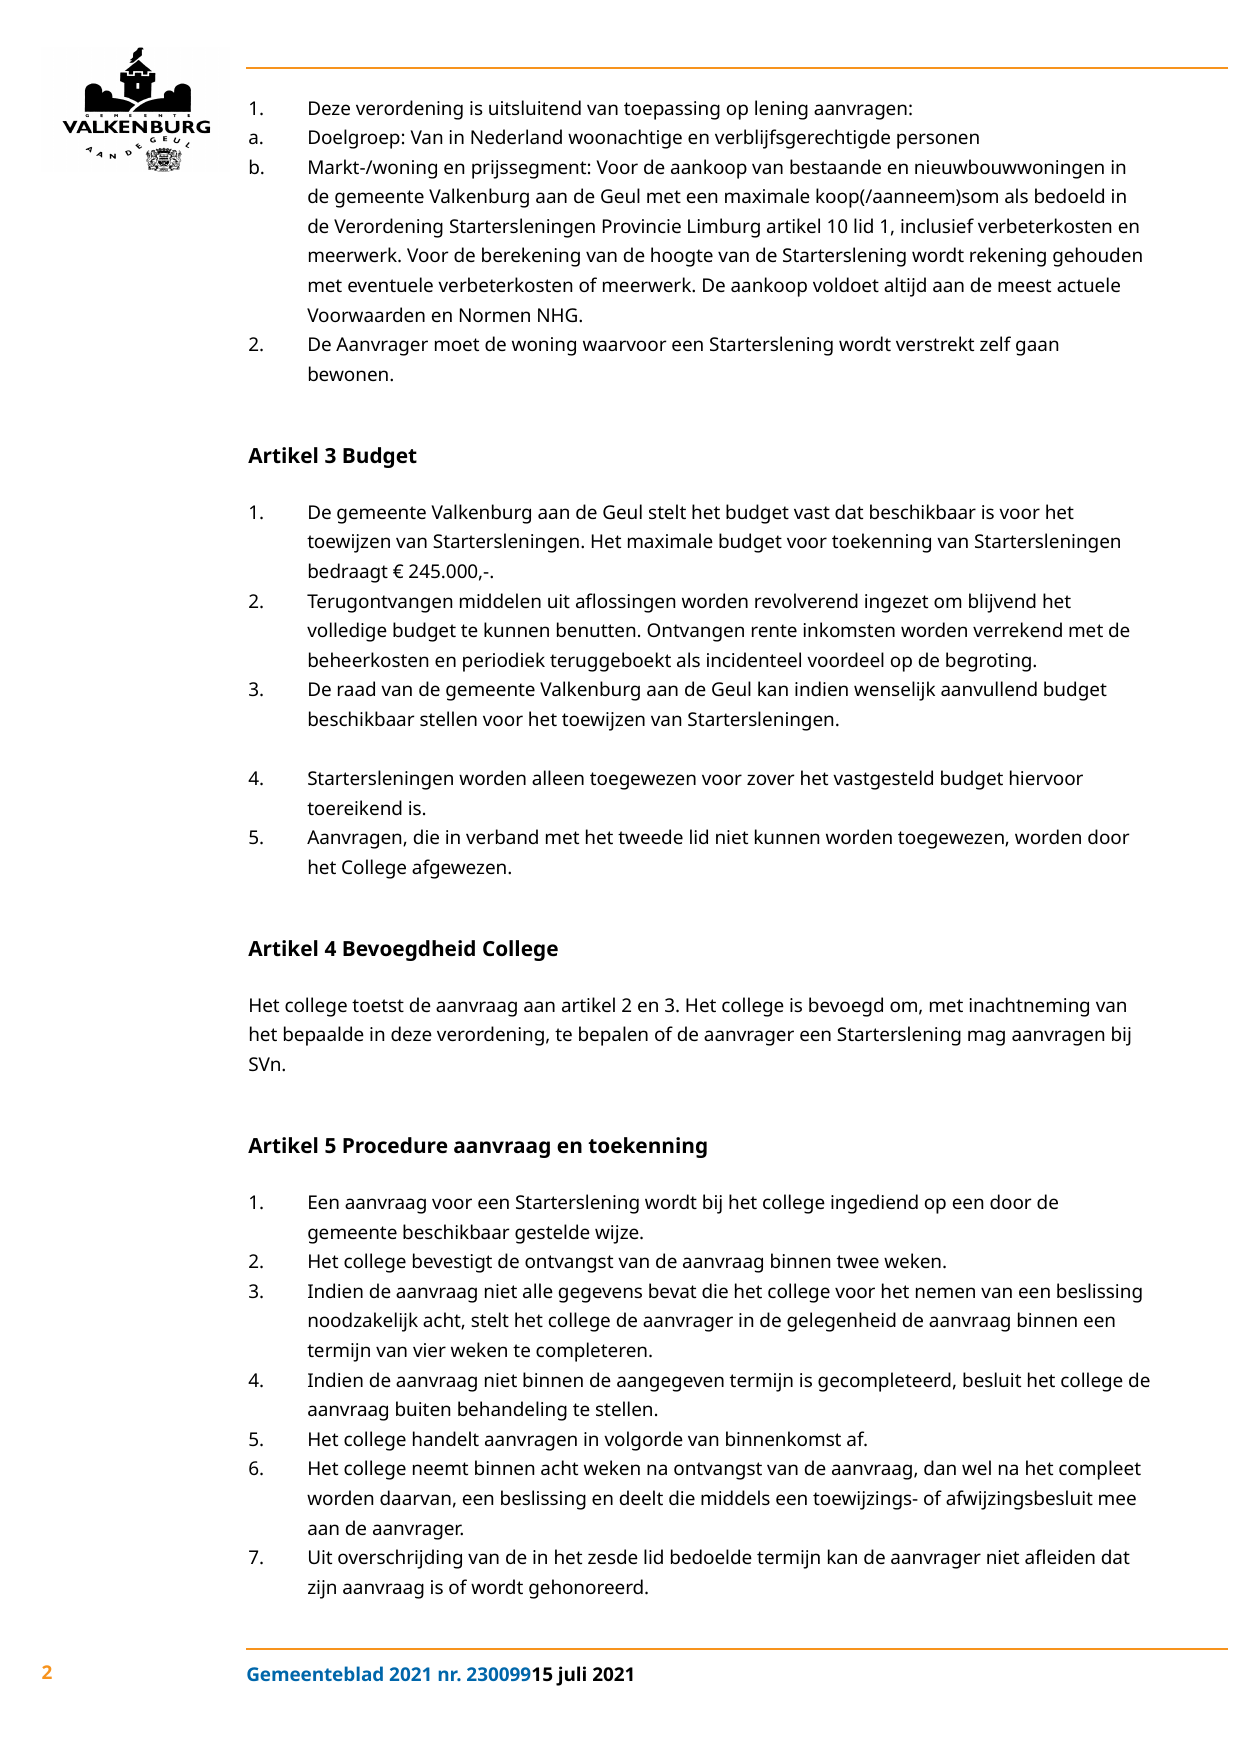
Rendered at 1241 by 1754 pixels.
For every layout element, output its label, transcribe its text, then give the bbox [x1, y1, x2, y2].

list Indien de aanvraag niet alle gegevens bevat die het college voor het nemen van een beslissing noodzakelijk acht, stelt het college de aanvrager in de gelegenheid de aanvraag binnen een termijn van vier weken te completeren. [248, 1278, 1152, 1363]
list Aanvragen, die in verband met het tweede lid niet kunnen worden toegewezen, worden door het College afgewezen. [248, 824, 1152, 880]
list Terugontvangen middelen uit aflossingen worden revolverend ingezet om blijvend het volledige budget te kunnen benutten. Ontvangen rente inkomsten worden verrekend met de beheerkosten en periodiek teruggeboekt als incidenteel voordeel op de begroting. [248, 588, 1152, 673]
list De raad van de gemeente Valkenburg aan de Geul kan indien wenselijk aanvullend budget beschikbaar stellen voor het toewijzen van Startersleningen. [248, 677, 1152, 732]
list Het college bevestigt de ontvangst van de aanvraag binnen twee weken. [248, 1248, 1152, 1274]
list De Aanvrager moet de woning waarvoor een Starterslening wordt verstrekt zelf gaan bewonen. [248, 331, 1152, 387]
list Markt-/woning en prijssegment: Voor de aankoop van bestaande en nieuwbouwwoningen in de gemeente Valkenburg aan de Geul met een maximale koop(/aanneem)som als bedoeld in de Verordening Startersleningen Provincie Limburg artikel 10 lid 1, inclusief verbeterkosten en meerwerk. Voor de berekening van de hoogte van de Starterslening wordt rekening gehouden met eventuele verbeterkosten of meerwerk. De aankoop voldoet altijd aan de meest actuele Voorwaarden en Normen NHG. [248, 154, 1152, 328]
list Startersleningen worden alleen toegewezen voor zover het vastgesteld budget hiervoor toereikend is. [248, 765, 1152, 821]
picture [41, 47, 231, 172]
text Artikel 5 Procedure aanvraag en toekenning [248, 1131, 1152, 1160]
list Het college neemt binnen acht weken na ontvangst van de aanvraag, dan wel na het compleet worden daarvan, een beslissing en deelt die middels een toewijzings- of afwijzingsbesluit mee aan de aanvrager. [248, 1456, 1152, 1540]
list Doelgroep: Van in Nederland woonachtige en verblijfsgerechtigde personen [248, 124, 1152, 150]
list Deze verordening is uitsluitend van toepassing op lening aanvragen: [248, 95, 1152, 121]
list Het college handelt aanvragen in volgorde van binnenkomst af. [248, 1426, 1152, 1452]
text Artikel 4 Bevoegdheid College [248, 934, 1152, 962]
list Indien de aanvraag niet binnen de aangegeven termijn is gecompleteerd, besluit het college de aanvraag buiten behandeling te stellen. [248, 1367, 1152, 1422]
list Uit overschrijding van de in het zesde lid bedoelde termijn kan de aanvrager niet afleiden dat zijn aanvraag is of wordt gehonoreerd. [248, 1544, 1152, 1599]
text Het college toetst de aanvraag aan artikel 2 en 3. Het college is bevoegd om, met inachtneming van het bepaalde in deze verordening, te bepalen of de aanvrager een Starterslening mag aanvragen bij SVn. [248, 992, 1152, 1077]
list Een aanvraag voor een Starterslening wordt bij het college ingediend op een door de gemeente beschikbaar gestelde wijze. [248, 1189, 1152, 1244]
list De gemeente Valkenburg aan de Geul stelt het budget vast dat beschikbaar is voor het toewijzen van Startersleningen. Het maximale budget voor toekenning van Startersleningen bedraagt € 245.000,-. [248, 499, 1152, 584]
text Artikel 3 Budget [248, 441, 1152, 469]
